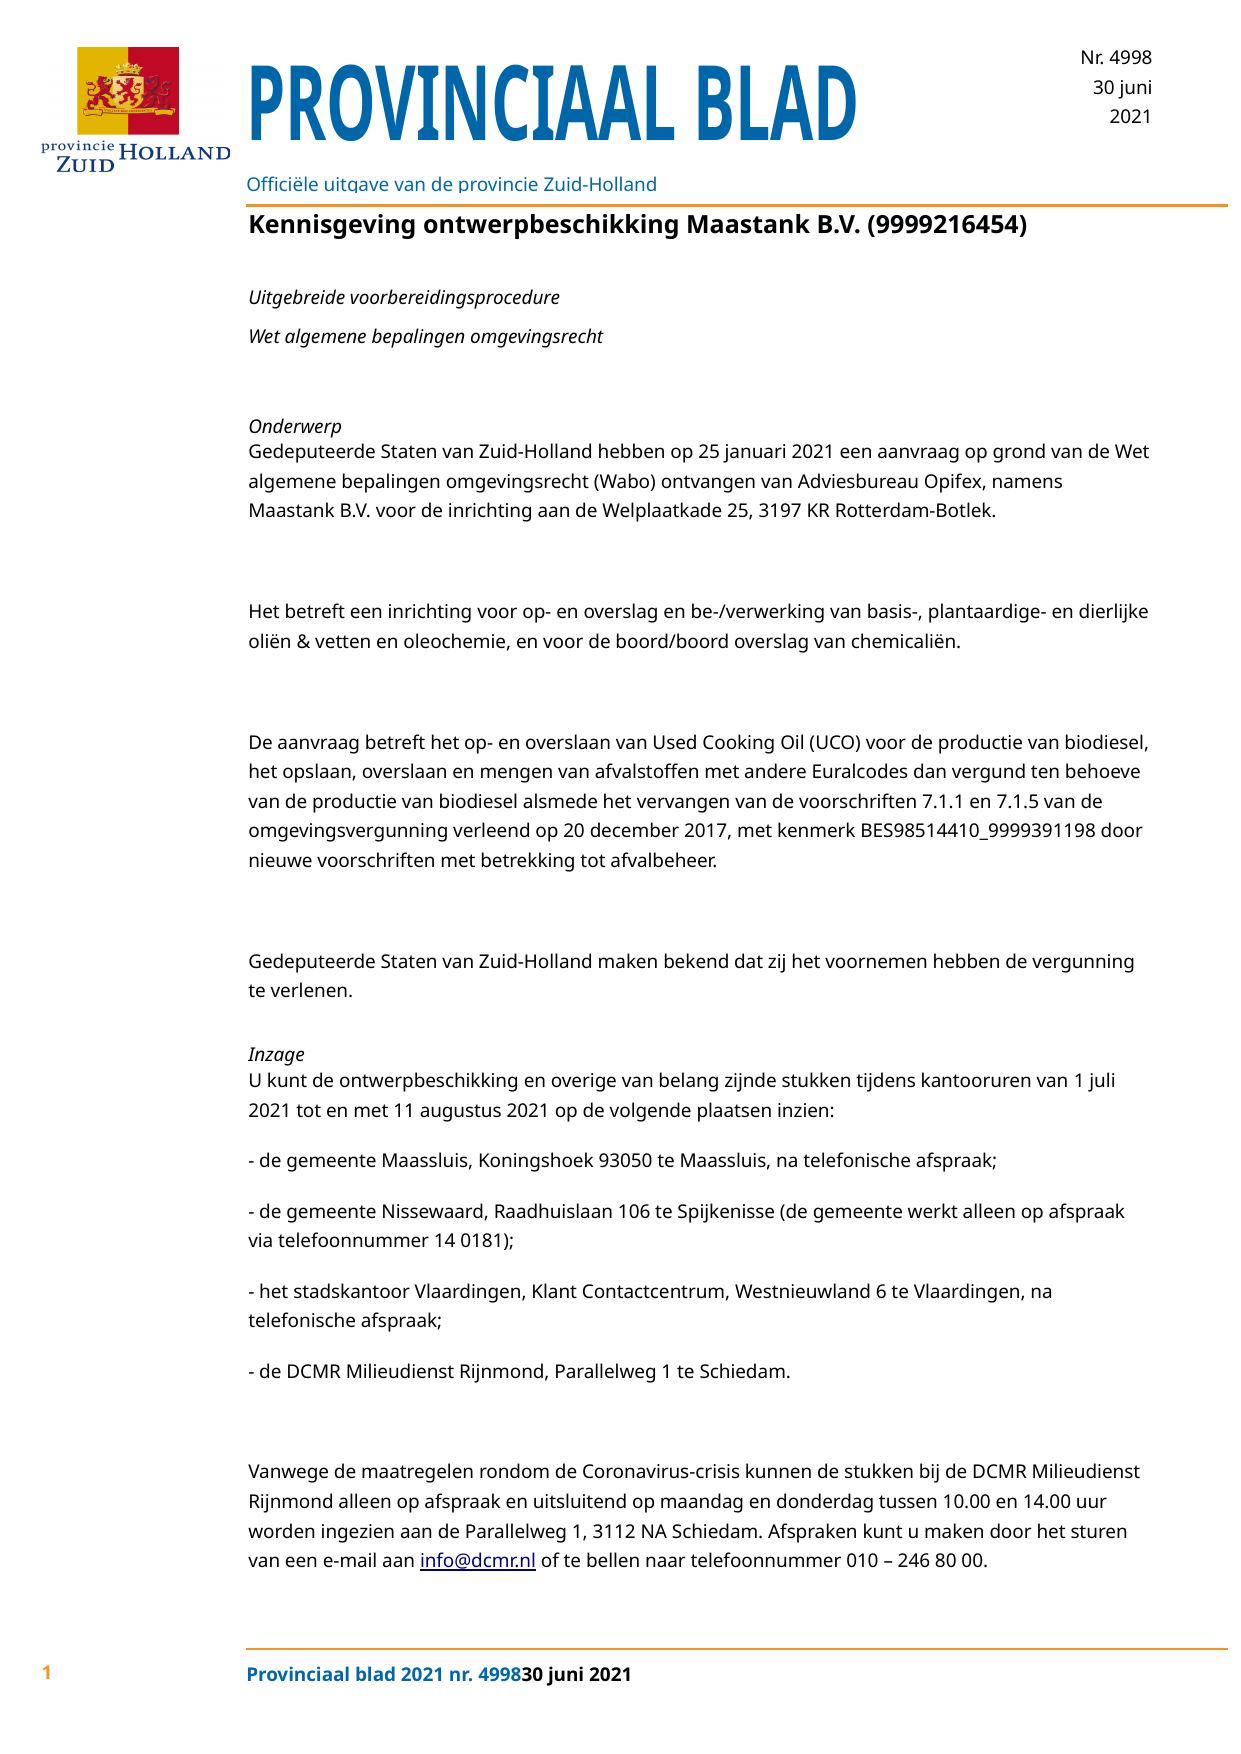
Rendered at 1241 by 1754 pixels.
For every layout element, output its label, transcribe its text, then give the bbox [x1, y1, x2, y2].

picture [41, 47, 231, 172]
text Onderwerp [248, 413, 1152, 438]
text Kennisgeving ontwerpbeschikking Maastank B.V. (9999216454) [248, 207, 1152, 241]
text - de DCMR Milieudienst Rijnmond, Parallelweg 1 te Schiedam. [248, 1358, 1152, 1383]
text Gedeputeerde Staten van Zuid-Holland hebben op 25 januari 2021 een aanvraag op grond van de Wet algemene bepalingen omgevingsrecht (Wabo) ontvangen van Adviesbureau Opifex, namens Maastank B.V. voor de inrichting aan de Welplaatkade 25, 3197 KR Rotterdam-Botlek. [248, 438, 1152, 523]
text De aanvraag betreft het op- en overslaan van Used Cooking Oil (UCO) voor de productie van biodiesel, het opslaan, overslaan en mengen van afvalstoffen met andere Euralcodes dan vergund ten behoeve van de productie van biodiesel alsmede het vervangen van de voorschriften 7.1.1 en 7.1.5 van de omgevingsvergunning verleend op 20 december 2017, met kenmerk BES98514410_9999391198 door nieuwe voorschriften met betrekking tot afvalbeheer. [248, 729, 1152, 873]
text - het stadskantoor Vlaardingen, Klant Contactcentrum, Westnieuwland 6 te Vlaardingen, na telefonische afspraak; [248, 1278, 1152, 1333]
text - de gemeente Nissewaard, Raadhuislaan 106 te Spijkenisse (de gemeente werkt alleen op afspraak via telefoonnummer 14 0181); [248, 1198, 1152, 1253]
text Inzage [248, 1042, 1152, 1067]
text Uitgebreide voorbereidingsprocedure [248, 284, 1152, 309]
text - de gemeente Maassluis, Koningshoek 93050 te Maassluis, na telefonische afspraak; [248, 1147, 1152, 1173]
text U kunt de ontwerpbeschikking en overige van belang zijnde stukken tijdens kantooruren van 1 juli 2021 tot en met 11 augustus 2021 op de volgende plaatsen inzien: [248, 1067, 1152, 1123]
text Gedeputeerde Staten van Zuid-Holland maken bekend dat zij het voornemen hebben de vergunning te verlenen. [248, 948, 1152, 1003]
text Wet algemene bepalingen omgevingsrecht [248, 323, 1152, 349]
text Vanwege de maatregelen rondom de Coronavirus-crisis kunnen de stukken bij de DCMR Milieudienst Rijnmond alleen op afspraak en uitsluitend op maandag en donderdag tussen 10.00 en 14.00 uur worden ingezien aan de Parallelweg 1, 3112 NA Schiedam. Afspraken kunt u maken door het sturen van een e-mail aan info@dcmr.nl of te bellen naar telefoonnummer 010 – 246 80 00. [248, 1459, 1152, 1573]
text Het betreft een inrichting voor op- en overslag en be-/verwerking van basis-, plantaardige- en dierlijke oliën & vetten en oleochemie, en voor de boord/boord overslag van chemicaliën. [248, 598, 1152, 654]
